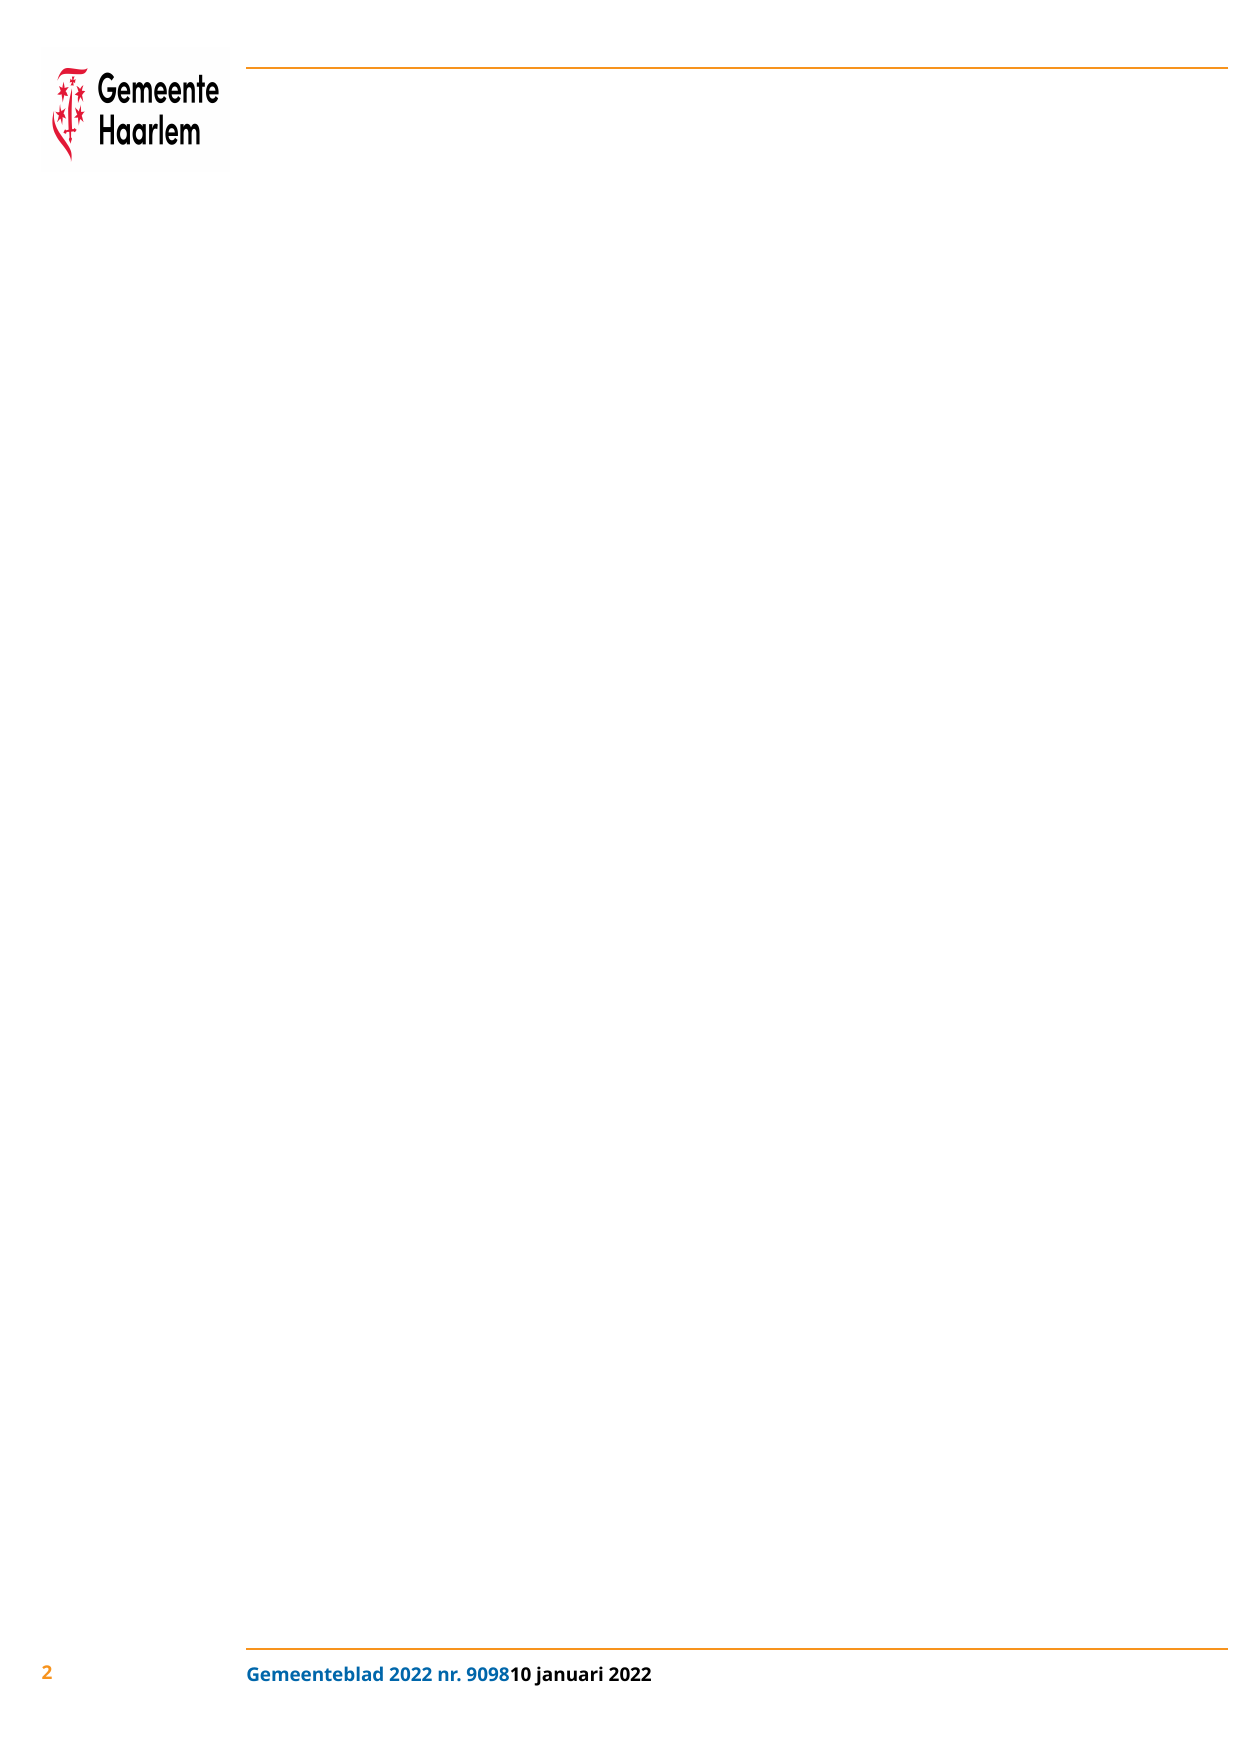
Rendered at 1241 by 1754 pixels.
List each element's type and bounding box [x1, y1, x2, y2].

picture [41, 47, 231, 172]
